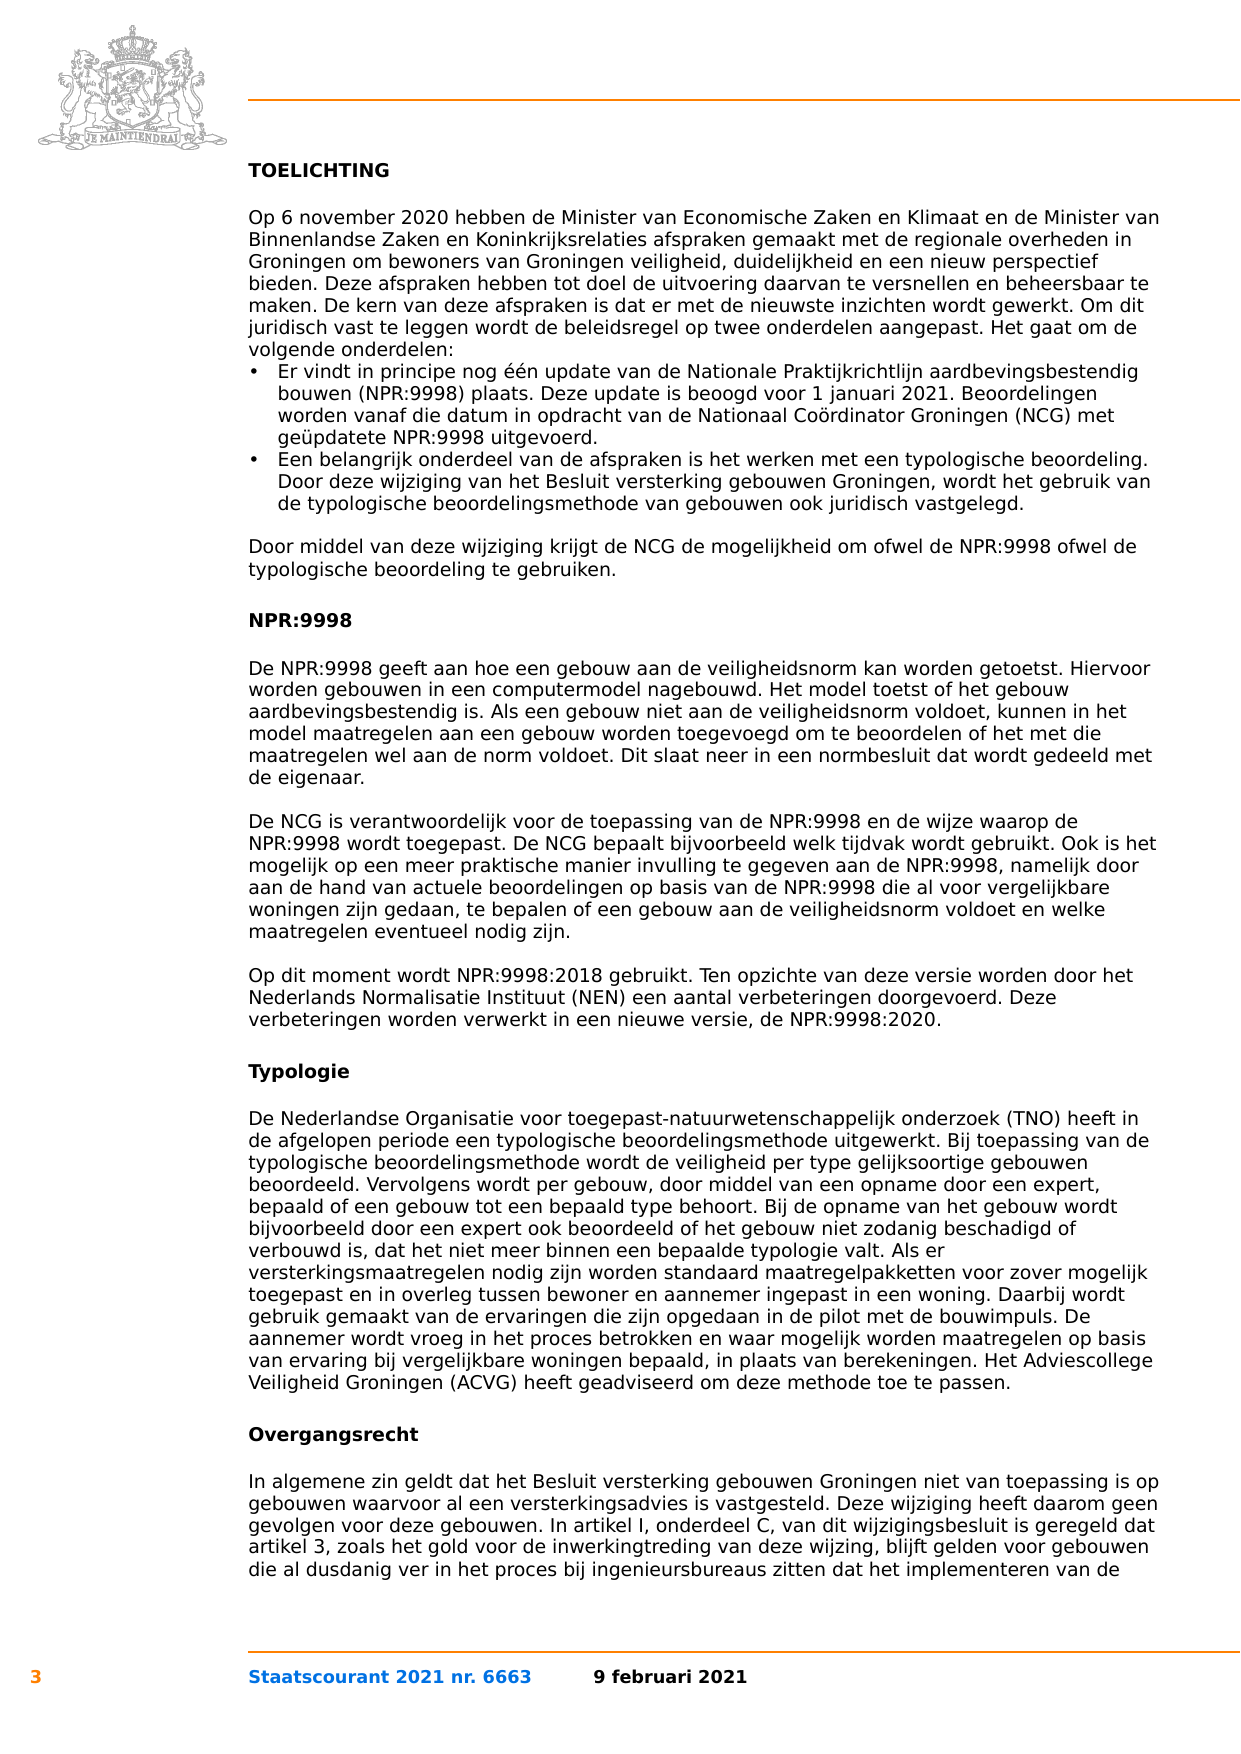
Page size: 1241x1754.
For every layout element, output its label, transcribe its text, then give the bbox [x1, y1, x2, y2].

text De NCG is verantwoordelijk voor de toepassing van de NPR:9998 en de wijze waarop de NPR:9998 wordt toegepast. De NCG bepaalt bijvoorbeeld welk tijdvak wordt gebruikt. Ook is het mogelijk op een meer praktische manier invulling te gegeven aan de NPR:9998, namelijk door aan de hand van actuele beoordelingen op basis van de NPR:9998 die al voor vergelijkbare woningen zijn gedaan, te bepalen of een gebouw aan de veiligheidsnorm voldoet en welke maatregelen eventueel nodig zijn. [248, 811, 1163, 943]
picture [38, 25, 227, 150]
subtitle Overgangsrecht [248, 1423, 1163, 1446]
text Door middel van deze wijziging krijgt de NCG de mogelijkheid om ofwel de NPR:9998 ofwel de typologische beoordeling te gebruiken. [248, 536, 1163, 580]
text De Nederlandse Organisatie voor toegepast-natuurwetenschappelijk onderzoek (TNO) heeft in de afgelopen periode een typologische beoordelingsmethode uitgewerkt. Bij toepassing van de typologische beoordelingsmethode wordt de veiligheid per type gelijksoortige gebouwen beoordeeld. Vervolgens wordt per gebouw, door middel van een opname door een expert, bepaald of een gebouw tot een bepaald type behoort. Bij de opname van het gebouw wordt bijvoorbeeld door een expert ook beoordeeld of het gebouw niet zodanig beschadigd of verbouwd is, dat het niet meer binnen een bepaalde typologie valt. Als er versterkingsmaatregelen nodig zijn worden standaard maatregelpakketten voor zover mogelijk toegepast en in overleg tussen bewoner en aannemer ingepast in een woning. Daarbij wordt gebruik gemaakt van de ervaringen die zijn opgedaan in de pilot met de bouwimpuls. De aannemer wordt vroeg in het proces betrokken en waar mogelijk worden maatregelen op basis van ervaring bij vergelijkbare woningen bepaald, in plaats van berekeningen. Het Adviescollege Veiligheid Groningen (ACVG) heeft geadviseerd om deze methode toe te passen. [248, 1108, 1163, 1393]
subtitle TOELICHTING [248, 160, 1163, 182]
text • Er vindt in principe nog één update van de Nationale Praktijkrichtlijn aardbevingsbestendig bouwen (NPR:9998) plaats. Deze update is beoogd voor 1 januari 2021. Beoordelingen worden vanaf die datum in opdracht van de Nationaal Coördinator Groningen (NCG) met geüpdatete NPR:9998 uitgevoerd. [248, 361, 1163, 449]
text • Een belangrijk onderdeel van de afspraken is het werken met een typologische beoordeling. Door deze wijziging van het Besluit versterking gebouwen Groningen, wordt het gebruik van de typologische beoordelingsmethode van gebouwen ook juridisch vastgelegd. [248, 449, 1163, 514]
text Op dit moment wordt NPR:9998:2018 gebruikt. Ten opzichte van deze versie worden door het Nederlands Normalisatie Instituut (NEN) een aantal verbeteringen doorgevoerd. Deze verbeteringen worden verwerkt in een nieuwe versie, de NPR:9998:2020. [248, 965, 1163, 1031]
text In algemene zin geldt dat het Besluit versterking gebouwen Groningen niet van toepassing is op gebouwen waarvoor al een versterkingsadvies is vastgesteld. Deze wijziging heeft daarom geen gevolgen voor deze gebouwen. In artikel I, onderdeel C, van dit wijzigingsbesluit is geregeld dat artikel 3, zoals het gold voor de inwerkingtreding van deze wijzing, blijft gelden voor gebouwen die al dusdanig ver in het proces bij ingenieursbureaus zitten dat het implementeren van de [248, 1471, 1163, 1580]
text Op 6 november 2020 hebben de Minister van Economische Zaken en Klimaat en de Minister van Binnenlandse Zaken en Koninkrijksrelaties afspraken gemaakt met de regionale overheden in Groningen om bewoners van Groningen veiligheid, duidelijkheid en een nieuw perspectief bieden. Deze afspraken hebben tot doel de uitvoering daarvan te versnellen en beheersbaar te maken. De kern van deze afspraken is dat er met de nieuwste inzichten wordt gewerkt. Om dit juridisch vast te leggen wordt de beleidsregel op twee onderdelen aangepast. Het gaat om de volgende onderdelen: [248, 207, 1163, 361]
subtitle Typologie [248, 1061, 1163, 1083]
text De NPR:9998 geeft aan hoe een gebouw aan de veiligheidsnorm kan worden getoetst. Hiervoor worden gebouwen in een computermodel nagebouwd. Het model toetst of het gebouw aardbevingsbestendig is. Als een gebouw niet aan de veiligheidsnorm voldoet, kunnen in het model maatregelen aan een gebouw worden toegevoegd om te beoordelen of het met die maatregelen wel aan de norm voldoet. Dit slaat neer in een normbesluit dat wordt gedeeld met de eigenaar. [248, 657, 1163, 789]
subtitle NPR:9998 [248, 610, 1163, 632]
